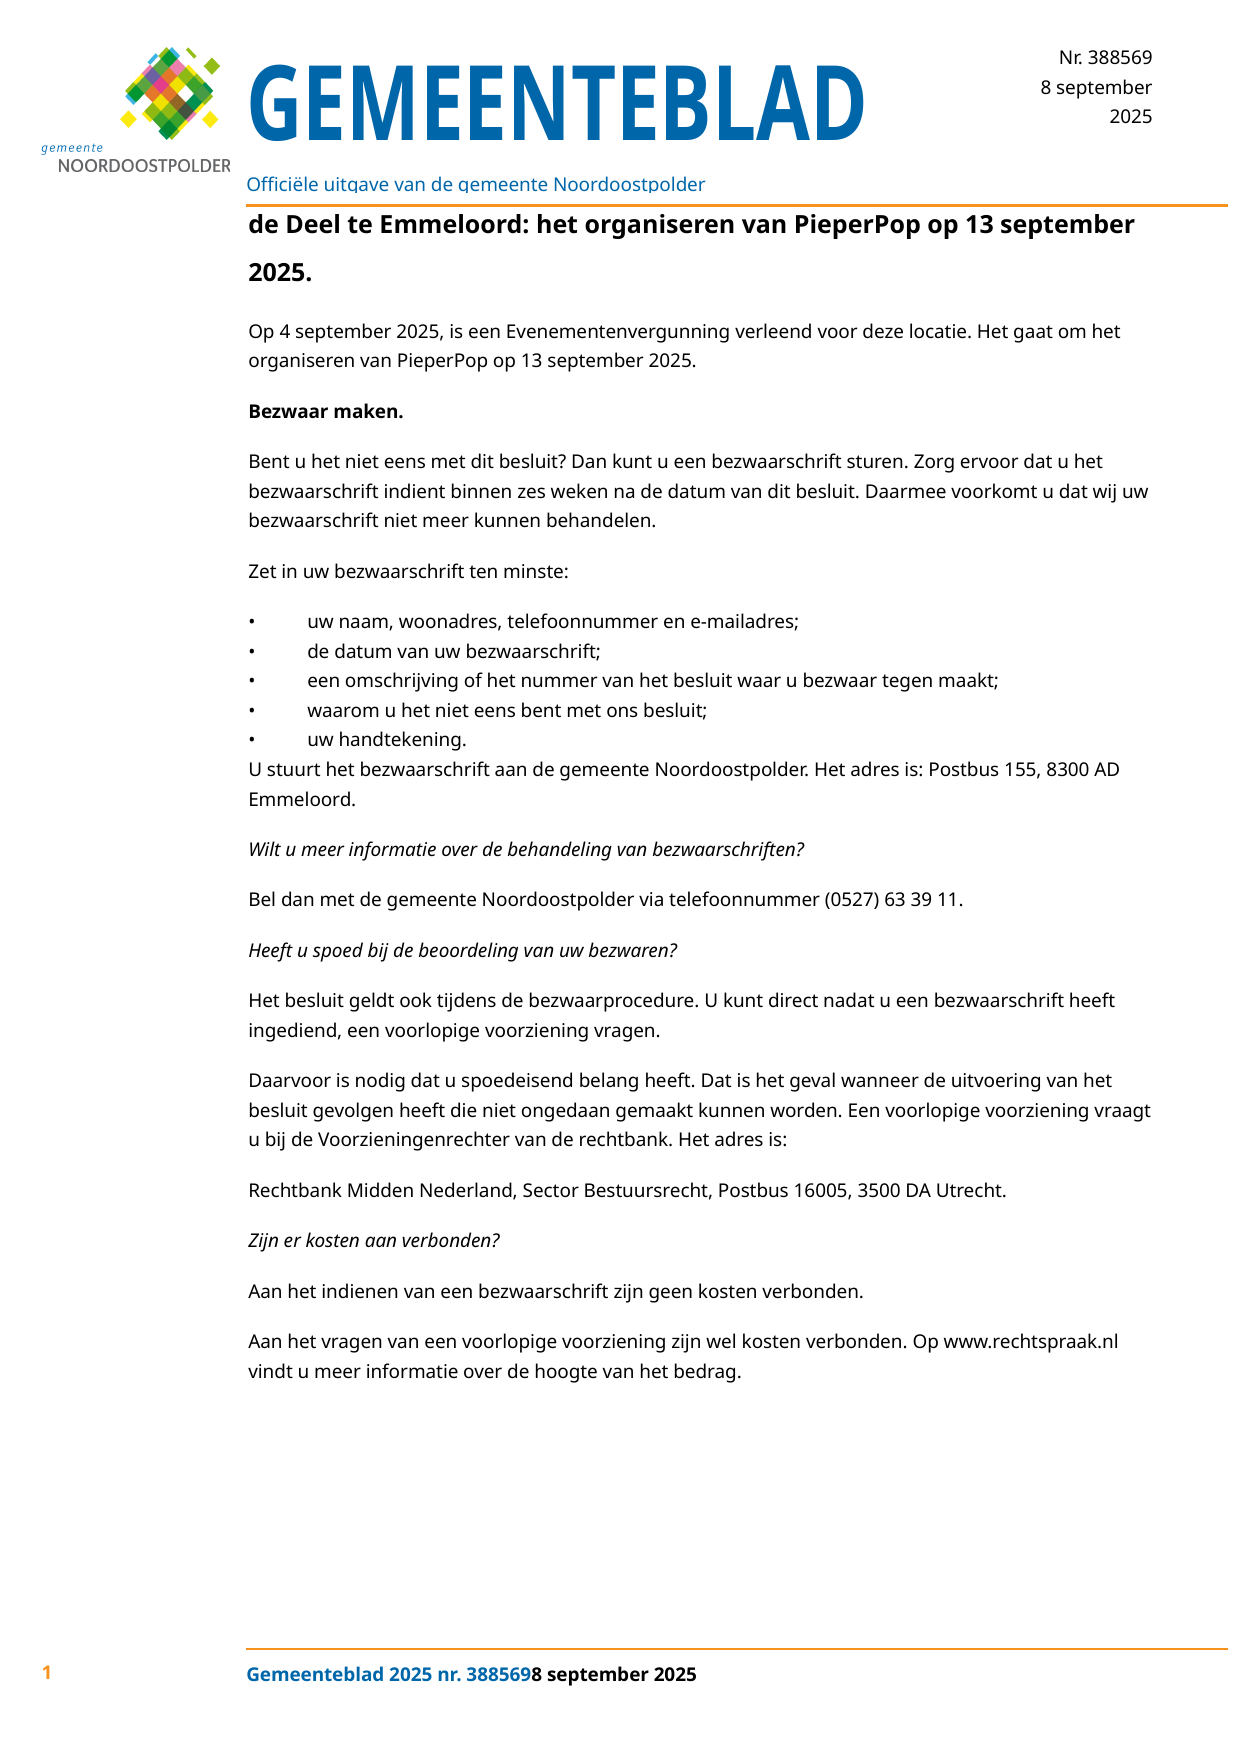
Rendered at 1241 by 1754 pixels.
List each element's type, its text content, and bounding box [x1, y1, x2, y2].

text de Deel te Emmeloord: het organiseren van PieperPop op 13 september 2025. [248, 207, 1152, 288]
list waarom u het niet eens bent met ons besluit; [248, 697, 1152, 723]
text Aan het indienen van een bezwaarschrift zijn geen kosten verbonden. [248, 1278, 1152, 1304]
list de datum van uw bezwaarschrift; [248, 638, 1152, 664]
text Zet in uw bezwaarschrift ten minste: [248, 558, 1152, 584]
list een omschrijving of het nummer van het besluit waar u bezwaar tegen maakt; [248, 667, 1152, 693]
text Op 4 september 2025, is een Evenementenvergunning verleend voor deze locatie. Het gaat om het organiseren van PieperPop op 13 september 2025. [248, 318, 1152, 373]
text U stuurt het bezwaarschrift aan de gemeente Noordoostpolder. Het adres is: Postbus 155, 8300 AD Emmeloord. [248, 756, 1152, 812]
text Bel dan met de gemeente Noordoostpolder via telefoonnummer (0527) 63 39 11. [248, 887, 1152, 912]
text Zijn er kosten aan verbonden? [248, 1227, 1152, 1253]
text Het besluit geldt ook tijdens de bezwaarprocedure. U kunt direct nadat u een bezwaarschrift heeft ingediend, een voorlopige voorziening vragen. [248, 987, 1152, 1043]
text Daarvoor is nodig dat u spoedeisend belang heeft. Dat is het geval wanneer de uitvoering van het besluit gevolgen heeft die niet ongedaan gemaakt kunnen worden. Een voorlopige voorziening vraagt u bij de Voorzieningenrechter van de rechtbank. Het adres is: [248, 1067, 1152, 1152]
list uw naam, woonadres, telefoonnummer en e-mailadres; [248, 608, 1152, 634]
list uw handtekening. [248, 727, 1152, 752]
picture [41, 47, 231, 172]
text Heeft u spoed bij de beoordeling van uw bezwaren? [248, 937, 1152, 963]
text Rechtbank Midden Nederland, Sector Bestuursrecht, Postbus 16005, 3500 DA Utrecht. [248, 1177, 1152, 1203]
text Wilt u meer informatie over de behandeling van bezwaarschriften? [248, 836, 1152, 862]
text Aan het vragen van een voorlopige voorziening zijn wel kosten verbonden. Op www.rechtspraak.nl vindt u meer informatie over de hoogte van het bedrag. [248, 1328, 1152, 1384]
text Bezwaar maken. [248, 398, 1152, 424]
text Bent u het niet eens met dit besluit? Dan kunt u een bezwaarschrift sturen. Zorg ervoor dat u het bezwaarschrift indient binnen zes weken na de datum van dit besluit. Daarmee voorkomt u dat wij uw bezwaarschrift niet meer kunnen behandelen. [248, 448, 1152, 533]
